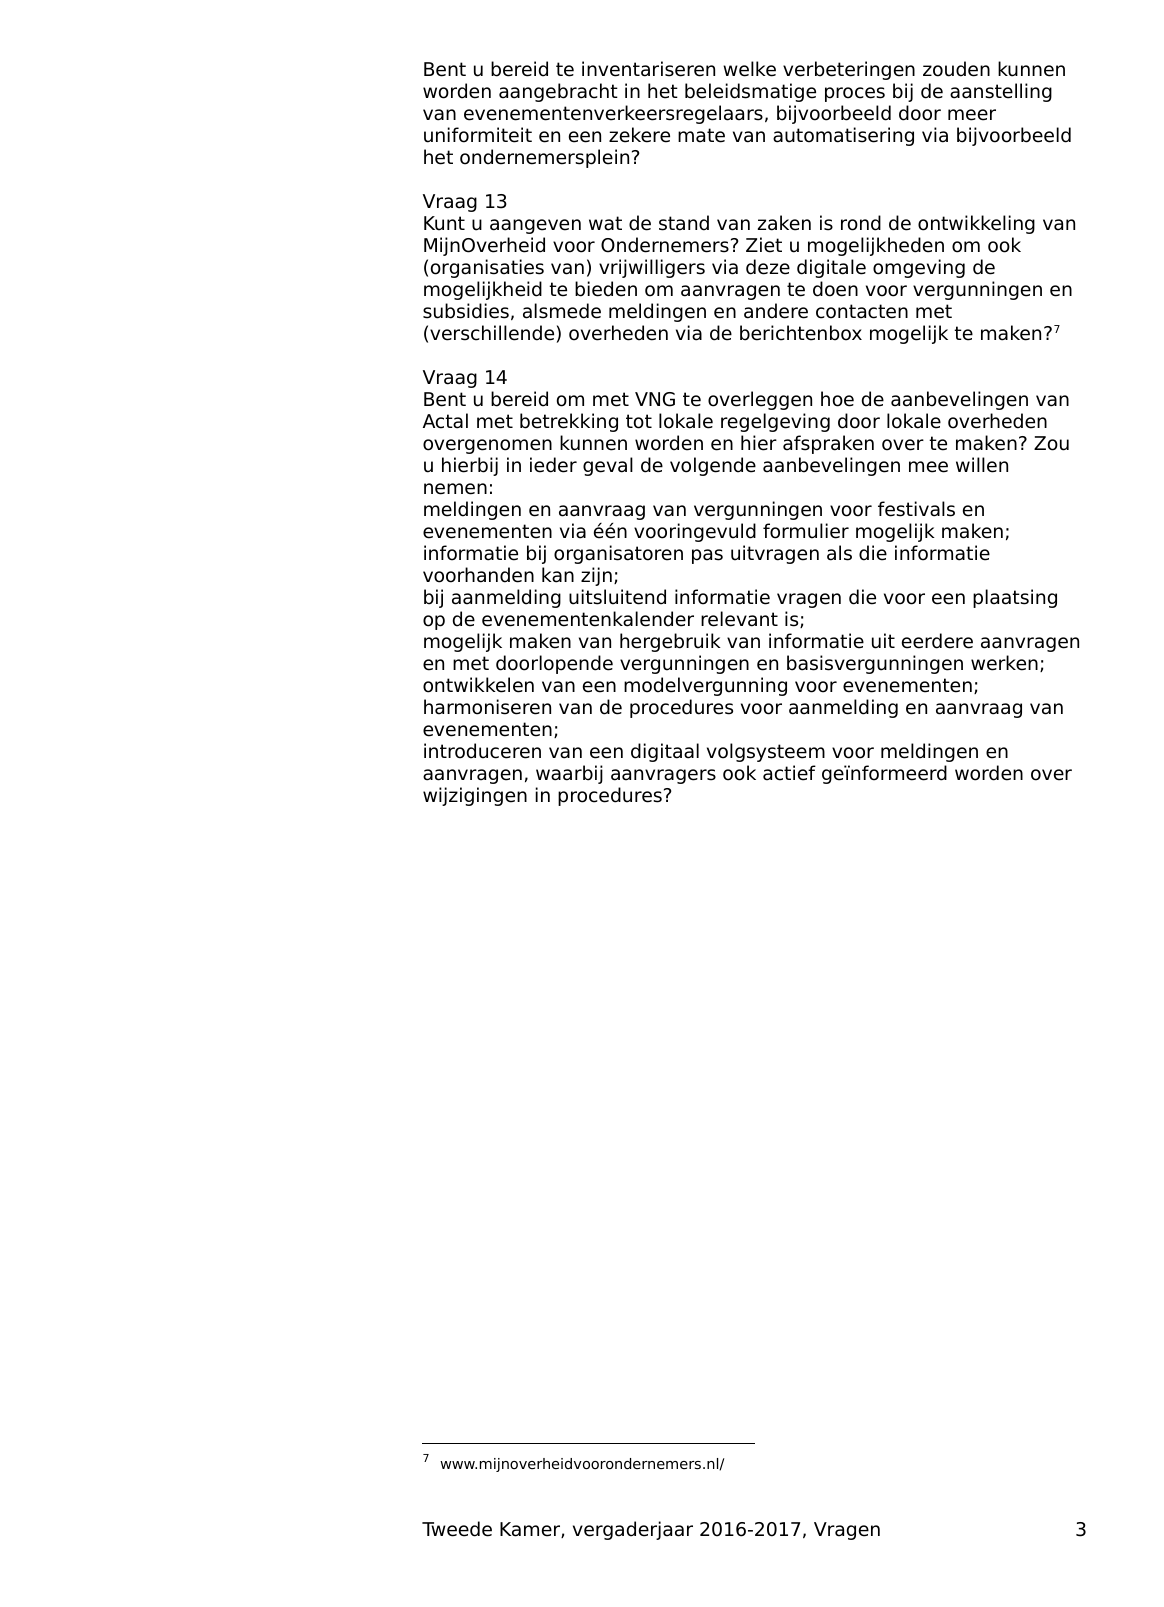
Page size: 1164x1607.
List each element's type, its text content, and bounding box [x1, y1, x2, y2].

text harmoniseren van de procedures voor aanmelding en aanvraag van evenementen; [422, 697, 1087, 741]
text bij aanmelding uitsluitend informatie vragen die voor een plaatsing op de evenementenkalender relevant is; [422, 587, 1087, 631]
text Vraag 13 [422, 191, 1087, 213]
text informatie bij organisatoren pas uitvragen als die informatie voorhanden kan zijn; [422, 543, 1087, 587]
text meldingen en aanvraag van vergunningen voor festivals en evenementen via één vooringevuld formulier mogelijk maken; [422, 499, 1087, 543]
text Bent u bereid te inventariseren welke verbeteringen zouden kunnen worden aangebracht in het beleidsmatige proces bij de aanstelling van evenementenverkeersregelaars, bijvoorbeeld door meer uniformiteit en een zekere mate van automatisering via bijvoorbeeld het ondernemersplein? [422, 59, 1087, 169]
text Kunt u aangeven wat de stand van zaken is rond de ontwikkeling van MijnOverheid voor Ondernemers? Ziet u mogelijkheden om ook (organisaties van) vrijwilligers via deze digitale omgeving de mogelijkheid te bieden om aanvragen te doen voor vergunningen en subsidies, alsmede meldingen en andere contacten met (verschillende) overheden via de berichtenbox mogelijk te maken? [422, 213, 1087, 345]
text ontwikkelen van een modelvergunning voor evenementen; [422, 675, 1087, 697]
text mogelijk maken van hergebruik van informatie uit eerdere aanvragen en met doorlopende vergunningen en basisvergunningen werken; [422, 631, 1087, 675]
text Vraag 14 [422, 367, 1087, 389]
text introduceren van een digitaal volgsysteem voor meldingen en aanvragen, waarbij aanvragers ook actief geïnformeerd worden over wijzigingen in procedures? [422, 741, 1087, 807]
text www.mijnoverheidvoorondernemers.nl/ [422, 1452, 1087, 1474]
text Bent u bereid om met VNG te overleggen hoe de aanbevelingen van Actal met betrekking tot lokale regelgeving door lokale overheden overgenomen kunnen worden en hier afspraken over te maken? Zou u hierbij in ieder geval de volgende aanbevelingen mee willen nemen: [422, 389, 1087, 499]
